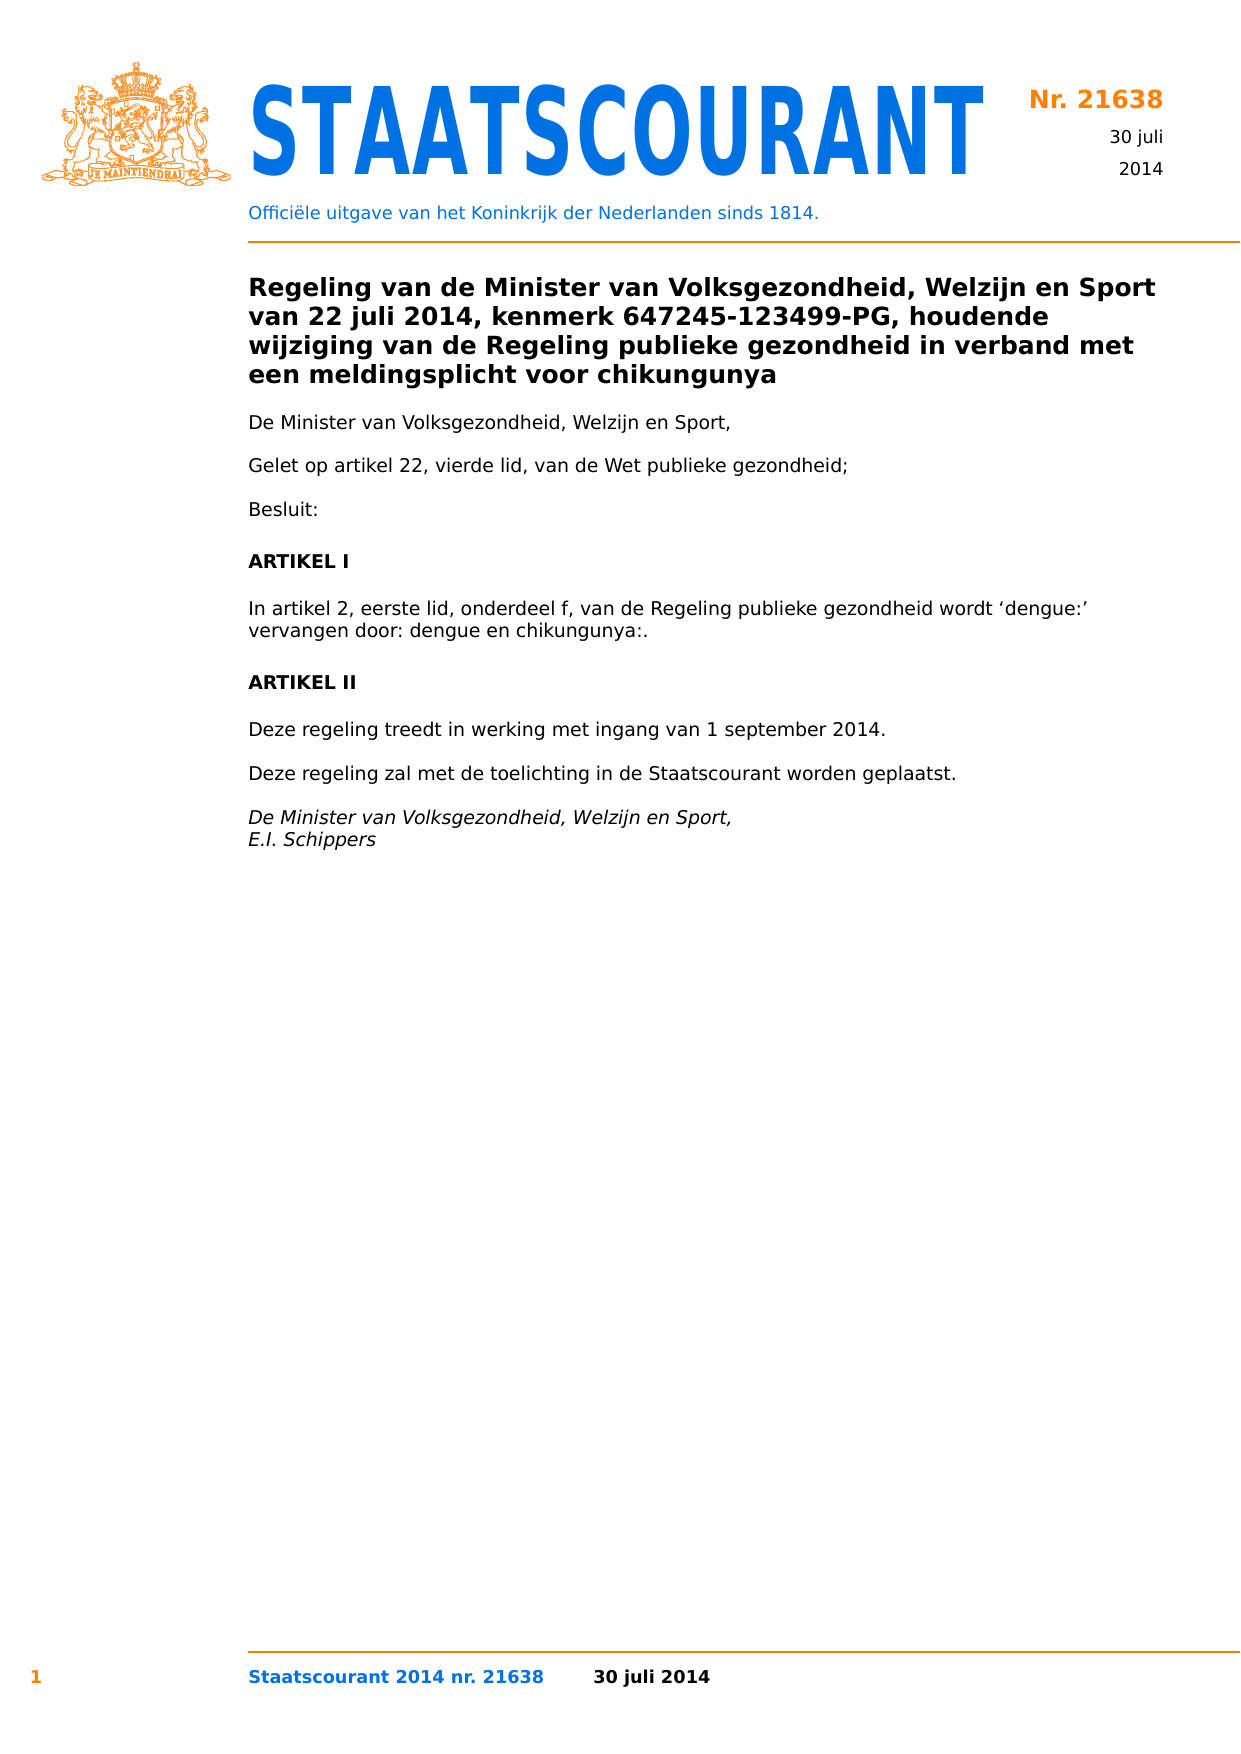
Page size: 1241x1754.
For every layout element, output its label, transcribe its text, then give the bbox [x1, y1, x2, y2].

text Gelet op artikel 22, vierde lid, van de Wet publieke gezondheid; [248, 455, 1163, 477]
subtitle Regeling van de Minister van Volksgezondheid, Welzijn en Sport van 22 juli 2014, kenmerk 647245-123499-PG, houdende wijziging van de Regeling publieke gezondheid in verband met een meldingsplicht voor chikungunya [248, 273, 1163, 390]
table_header [25, 62, 248, 241]
text Deze regeling zal met de toelichting in de Staatscourant worden geplaatst. [248, 763, 1163, 785]
table_cell 30 juli [998, 121, 1240, 153]
text Besluit: [248, 499, 1163, 521]
text In artikel 2, eerste lid, onderdeel f, van de Regeling publieke gezondheid wordt ‘dengue:’ vervangen door: dengue en chikungunya:. [248, 598, 1163, 642]
subtitle ARTIKEL I [248, 551, 1163, 573]
subtitle ARTIKEL II [248, 672, 1163, 694]
table_cell Officiële uitgave van het Koninkrijk der Nederlanden sinds 1814. [248, 203, 1240, 241]
text De Minister van Volksgezondheid, Welzijn en Sport, [248, 412, 1163, 433]
text Deze regeling treedt in werking met ingang van 1 september 2014. [248, 719, 1163, 741]
picture [41, 62, 231, 186]
table_cell 2014 [998, 153, 1240, 203]
table_header Nr. 21638 [998, 62, 1240, 121]
table_header STAATSCOURANT [248, 62, 998, 203]
text De Minister van Volksgezondheid, Welzijn en Sport, E.I. Schippers [248, 807, 1163, 851]
